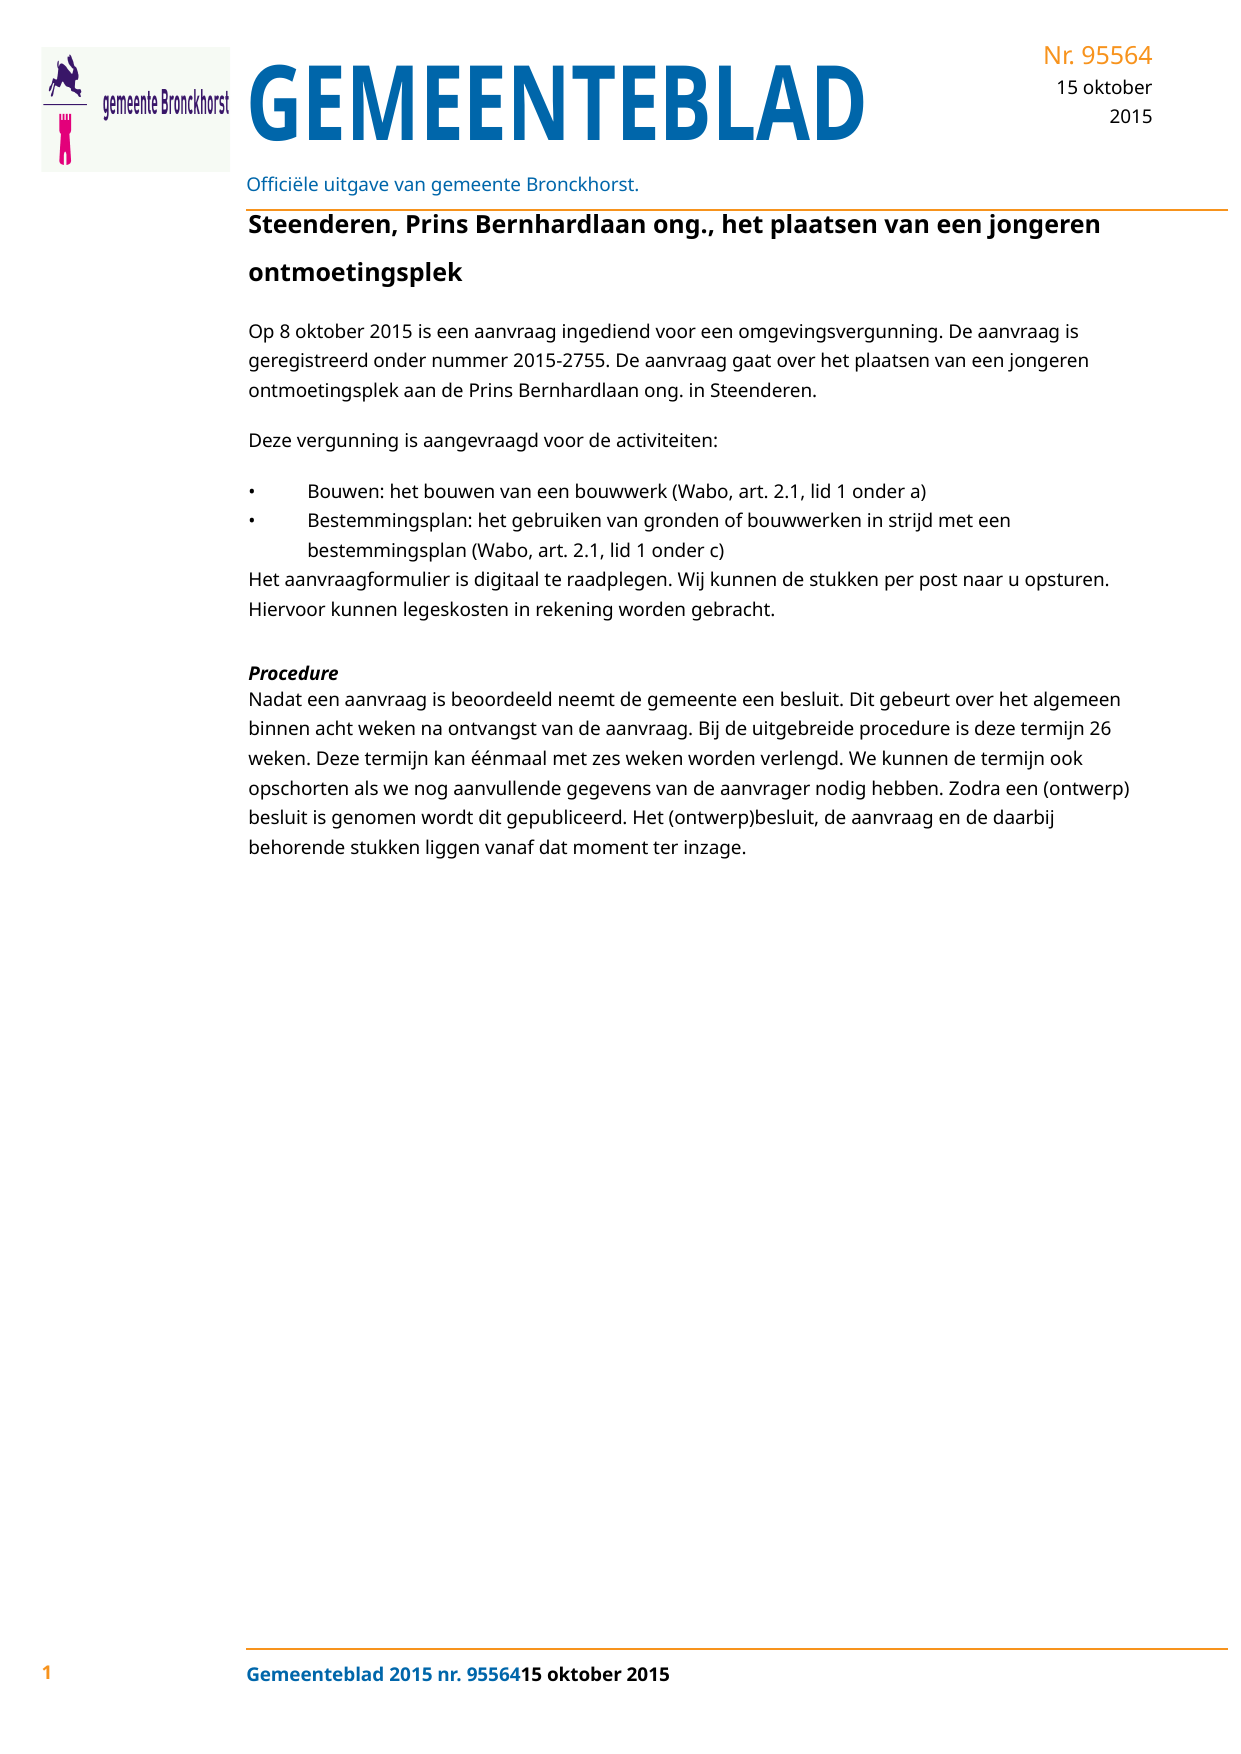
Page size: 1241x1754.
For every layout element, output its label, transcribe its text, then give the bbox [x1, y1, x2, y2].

text Deze vergunning is aangevraagd voor de activiteiten: [248, 427, 1152, 453]
text Steenderen, Prins Bernhardlaan ong., het plaatsen van een jongeren ontmoetingsplek [248, 211, 1152, 288]
picture [41, 47, 231, 172]
list Bouwen: het bouwen van een bouwwerk (Wabo, art. 2.1, lid 1 onder a) [248, 478, 1152, 504]
list Bestemmingsplan: het gebruiken van gronden of bouwwerken in strijd met een bestemmingsplan (Wabo, art. 2.1, lid 1 onder c) [248, 507, 1152, 563]
text Nadat een aanvraag is beoordeeld neemt de gemeente een besluit. Dit gebeurt over het algemeen binnen acht weken na ontvangst van de aanvraag. Bij de uitgebreide procedure is deze termijn 26 weken. Deze termijn kan éénmaal met zes weken worden verlengd. We kunnen de termijn ook opschorten als we nog aanvullende gegevens van de aanvrager nodig hebben. Zodra een (ontwerp) besluit is genomen wordt dit gepubliceerd. Het (ontwerp)besluit, de aanvraag en de daarbij behorende stukken liggen vanaf dat moment ter inzage. [248, 686, 1152, 859]
text Het aanvraagformulier is digitaal te raadplegen. Wij kunnen de stukken per post naar u opsturen. Hiervoor kunnen legeskosten in rekening worden gebracht. [248, 567, 1152, 622]
text Procedure [248, 660, 1152, 686]
text Op 8 oktober 2015 is een aanvraag ingediend voor een omgevingsvergunning. De aanvraag is geregistreerd onder nummer 2015-2755. De aanvraag gaat over het plaatsen van een jongeren ontmoetingsplek aan de Prins Bernhardlaan ong. in Steenderen. [248, 318, 1152, 403]
